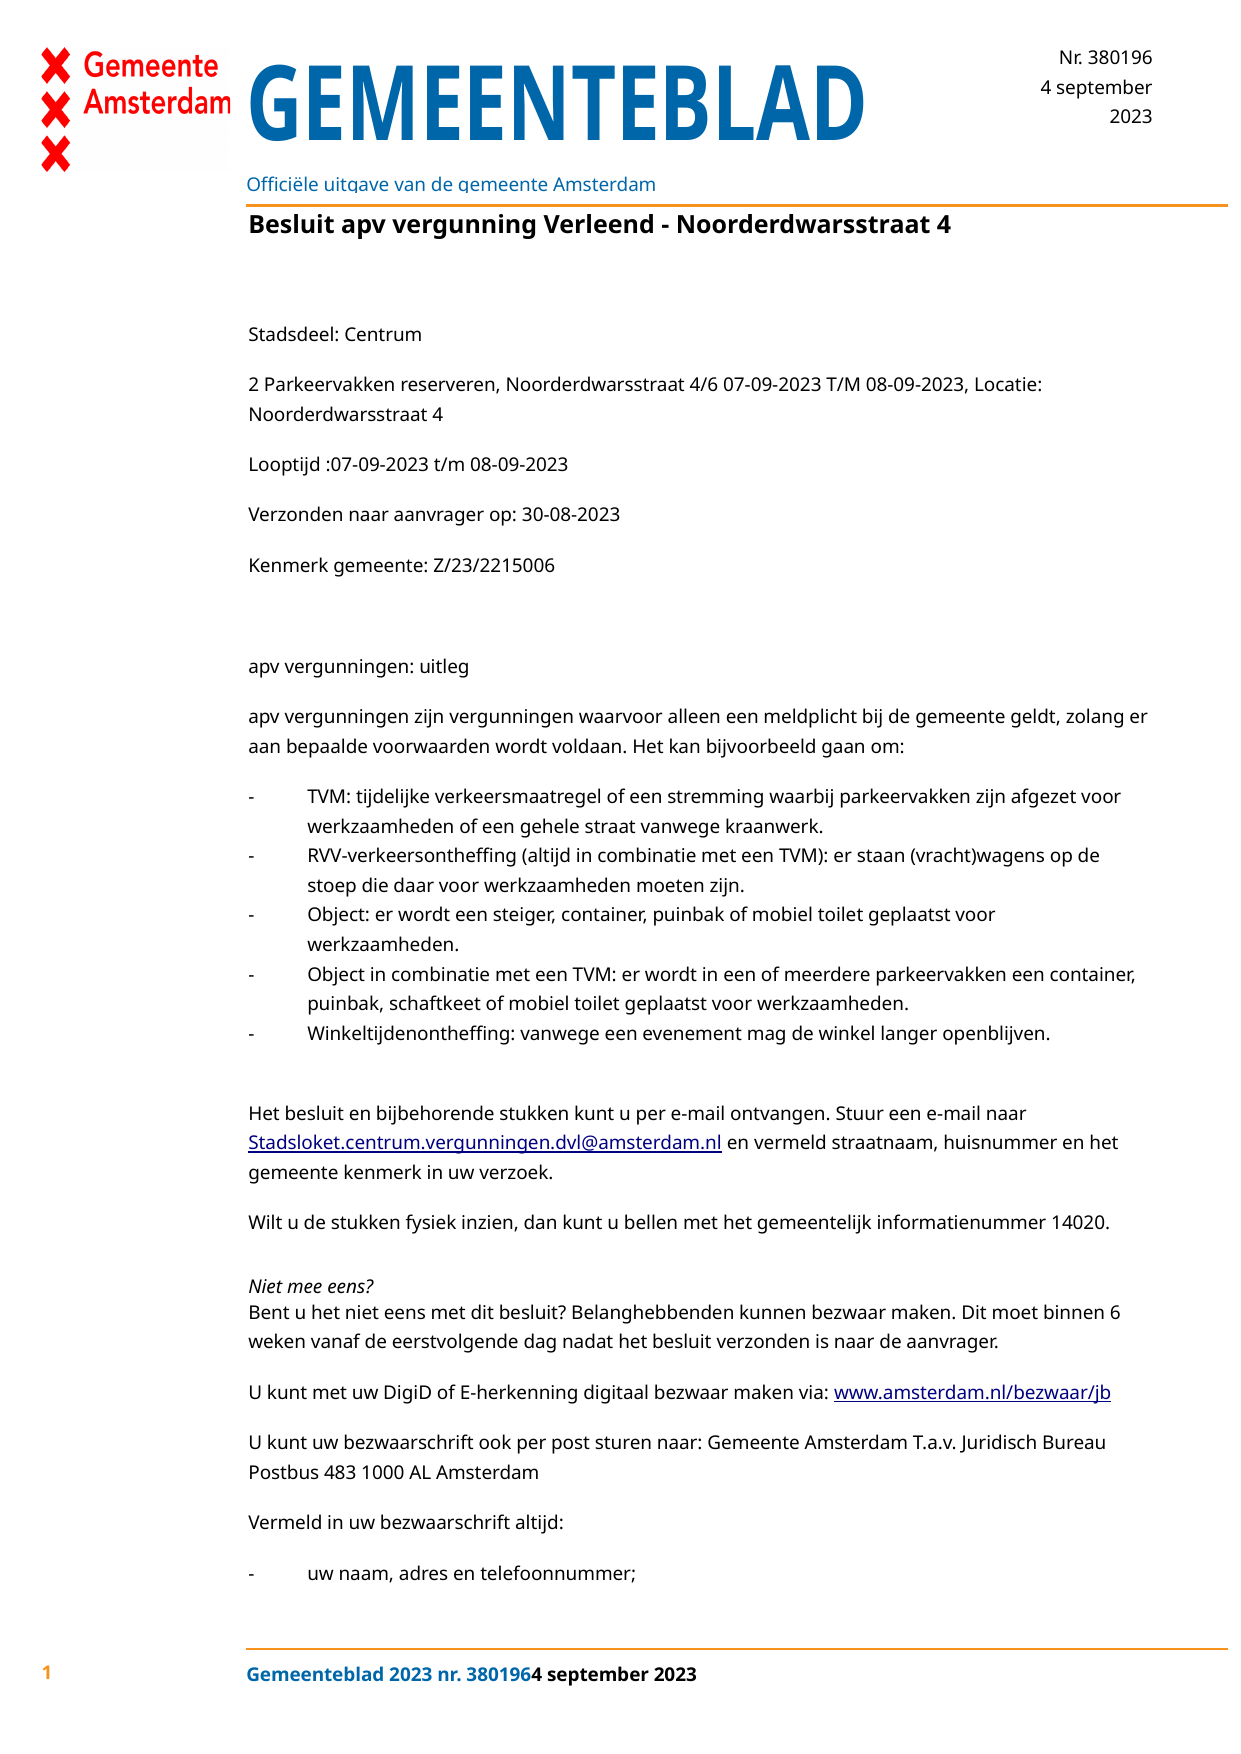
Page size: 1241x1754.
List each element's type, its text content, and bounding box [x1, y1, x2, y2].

text 2 Parkeervakken reserveren, Noorderdwarsstraat 4/6 07-09-2023 T/M 08-09-2023, Locatie: Noorderdwarsstraat 4 [248, 371, 1152, 426]
list Object in combinatie met een TVM: er wordt in een of meerdere parkeervakken een container, puinbak, schaftkeet of mobiel toilet geplaatst voor werkzaamheden. [248, 961, 1152, 1016]
list Winkeltijdenontheffing: vanwege een evenement mag de winkel langer openblijven. [248, 1020, 1152, 1046]
text Bent u het niet eens met dit besluit? Belanghebbenden kunnen bezwaar maken. Dit moet binnen 6 weken vanaf de eerstvolgende dag nadat het besluit verzonden is naar de aanvrager. [248, 1299, 1152, 1354]
text apv vergunningen zijn vergunningen waarvoor alleen een meldplicht bij de gemeente geldt, zolang er aan bepaalde voorwaarden wordt voldaan. Het kan bijvoorbeeld gaan om: [248, 703, 1152, 758]
text Looptijd :07-09-2023 t/m 08-09-2023 [248, 451, 1152, 477]
list Object: er wordt een steiger, container, puinbak of mobiel toilet geplaatst voor werkzaamheden. [248, 902, 1152, 957]
text Besluit apv vergunning Verleend - Noorderdwarsstraat 4 [248, 207, 1152, 241]
list RVV-verkeersontheffing (altijd in combinatie met een TVM): er staan (vracht)wagens op de stoep die daar voor werkzaamheden moeten zijn. [248, 842, 1152, 898]
text Het besluit en bijbehorende stukken kunt u per e-mail ontvangen. Stuur een e-mail naar Stadsloket.centrum.vergunningen.dvl@amsterdam.nl en vermeld straatnaam, huisnummer en het gemeente kenmerk in uw verzoek. [248, 1100, 1152, 1185]
text Vermeld in uw bezwaarschrift altijd: [248, 1509, 1152, 1535]
text Verzonden naar aanvrager op: 30-08-2023 [248, 502, 1152, 527]
text U kunt met uw DigiD of E-herkenning digitaal bezwaar maken via: www.amsterdam.nl/bezwaar/jb [248, 1379, 1152, 1405]
text U kunt uw bezwaarschrift ook per post sturen naar: Gemeente Amsterdam T.a.v. Juridisch Bureau Postbus 483 1000 AL Amsterdam [248, 1429, 1152, 1485]
list uw naam, adres en telefoonnummer; [248, 1560, 1152, 1586]
list TVM: tijdelijke verkeersmaatregel of een stremming waarbij parkeervakken zijn afgezet voor werkzaamheden of een gehele straat vanwege kraanwerk. [248, 783, 1152, 838]
text apv vergunningen: uitleg [248, 653, 1152, 678]
text Kenmerk gemeente: Z/23/2215006 [248, 552, 1152, 578]
text Wilt u de stukken fysiek inzien, dan kunt u bellen met het gemeentelijk informatienummer 14020. [248, 1209, 1152, 1235]
picture [41, 47, 231, 172]
text Stadsdeel: Centrum [248, 321, 1152, 346]
text Niet mee eens? [248, 1273, 1152, 1299]
